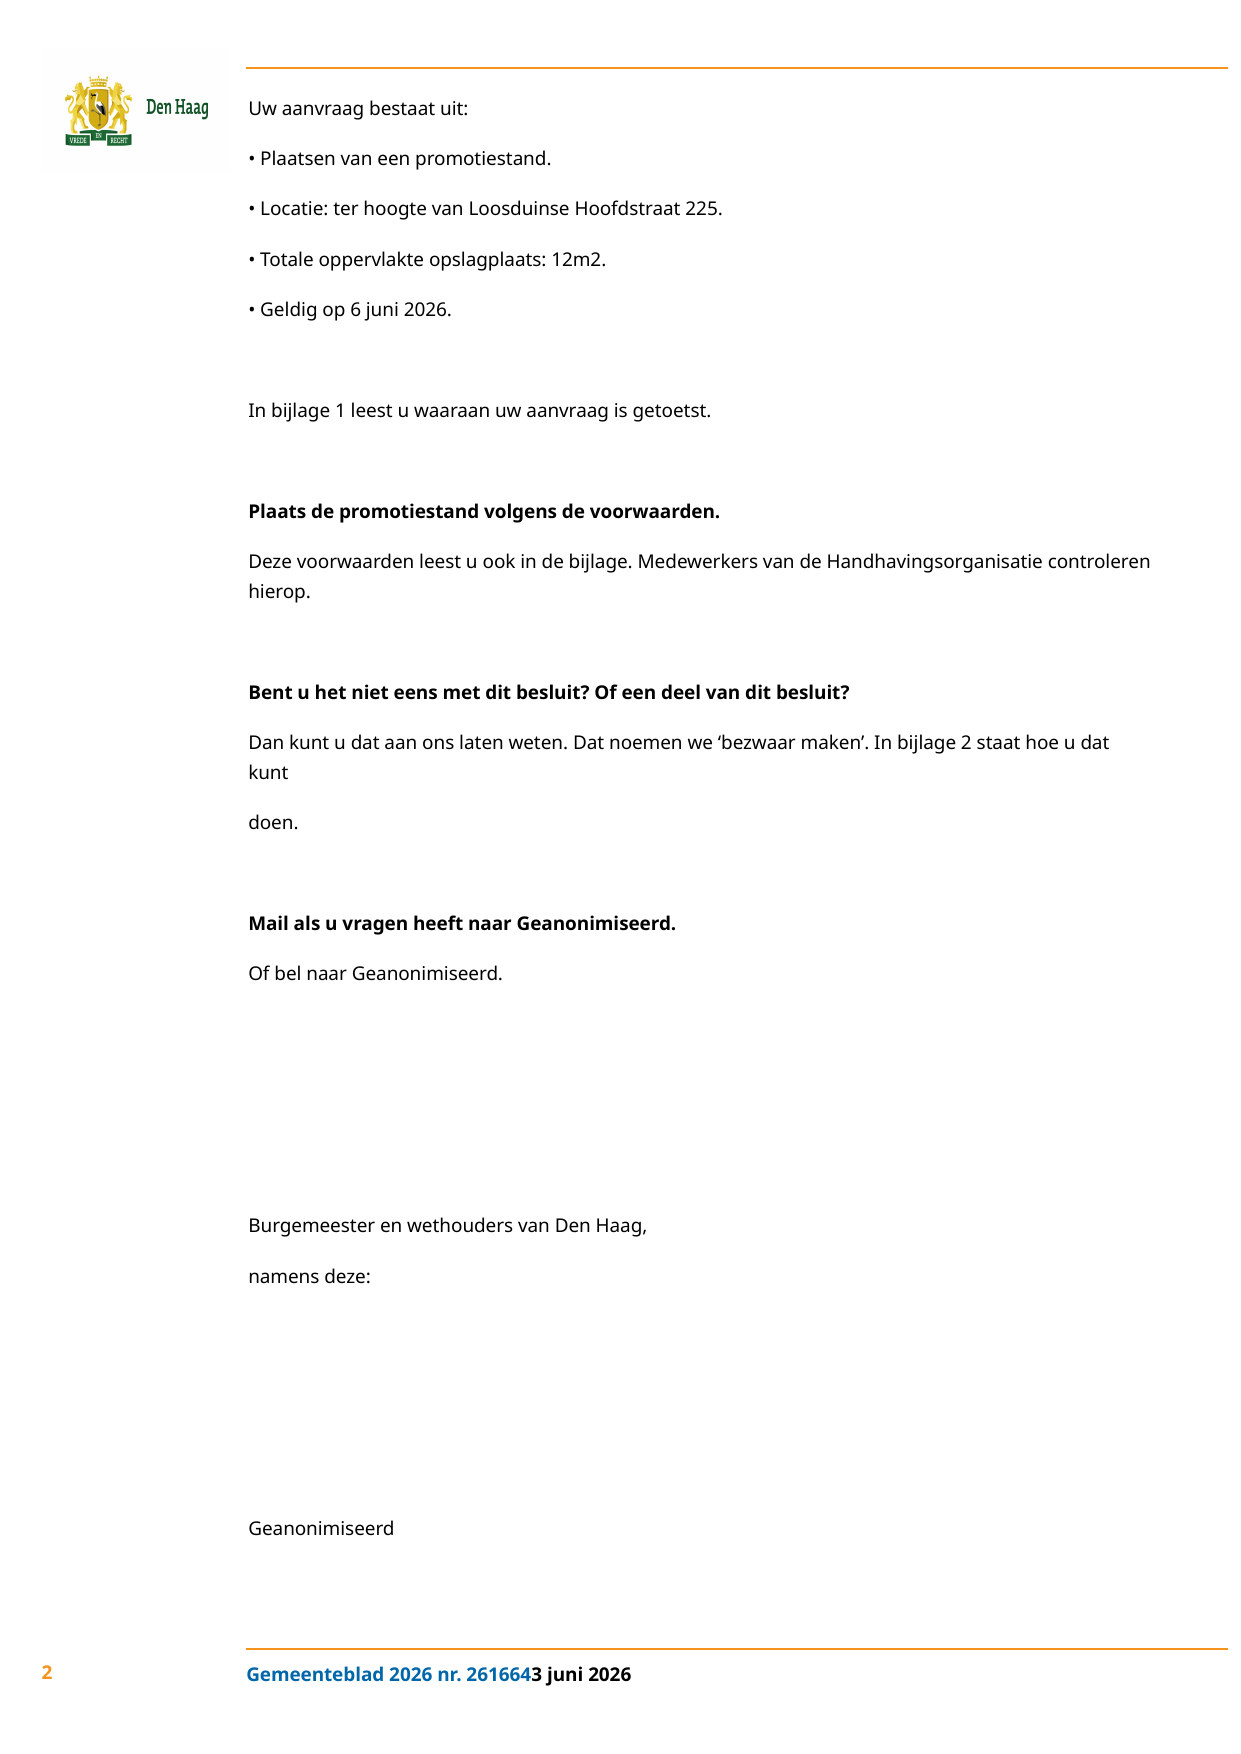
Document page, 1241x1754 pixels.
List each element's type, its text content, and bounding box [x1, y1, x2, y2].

text Deze voorwaarden leest u ook in de bijlage. Medewerkers van de Handhavingsorganisatie controleren hierop. [248, 548, 1152, 604]
text Uw aanvraag bestaat uit: [248, 95, 1152, 121]
text • Locatie: ter hoogte van Loosduinse Hoofdstraat 225. [248, 196, 1152, 221]
text doen. [248, 809, 1152, 835]
text namens deze: [248, 1263, 1152, 1289]
text Geanonimiseerd [248, 1515, 1152, 1541]
text • Plaatsen van een promotiestand. [248, 145, 1152, 171]
picture [41, 47, 231, 172]
text In bijlage 1 leest u waaraan uw aanvraag is getoetst. [248, 397, 1152, 423]
text • Geldig op 6 juni 2026. [248, 296, 1152, 322]
text Mail als u vragen heeft naar Geanonimiseerd. [248, 910, 1152, 936]
text Plaats de promotiestand volgens de voorwaarden. [248, 498, 1152, 524]
text Bent u het niet eens met dit besluit? Of een deel van dit besluit? [248, 679, 1152, 705]
text • Totale oppervlakte opslagplaats: 12m2. [248, 246, 1152, 272]
text Of bel naar Geanonimiseerd. [248, 961, 1152, 986]
text Dan kunt u dat aan ons laten weten. Dat noemen we ‘bezwaar maken’. In bijlage 2 staat hoe u dat kunt [248, 729, 1152, 785]
text Burgemeester en wethouders van Den Haag, [248, 1213, 1152, 1238]
